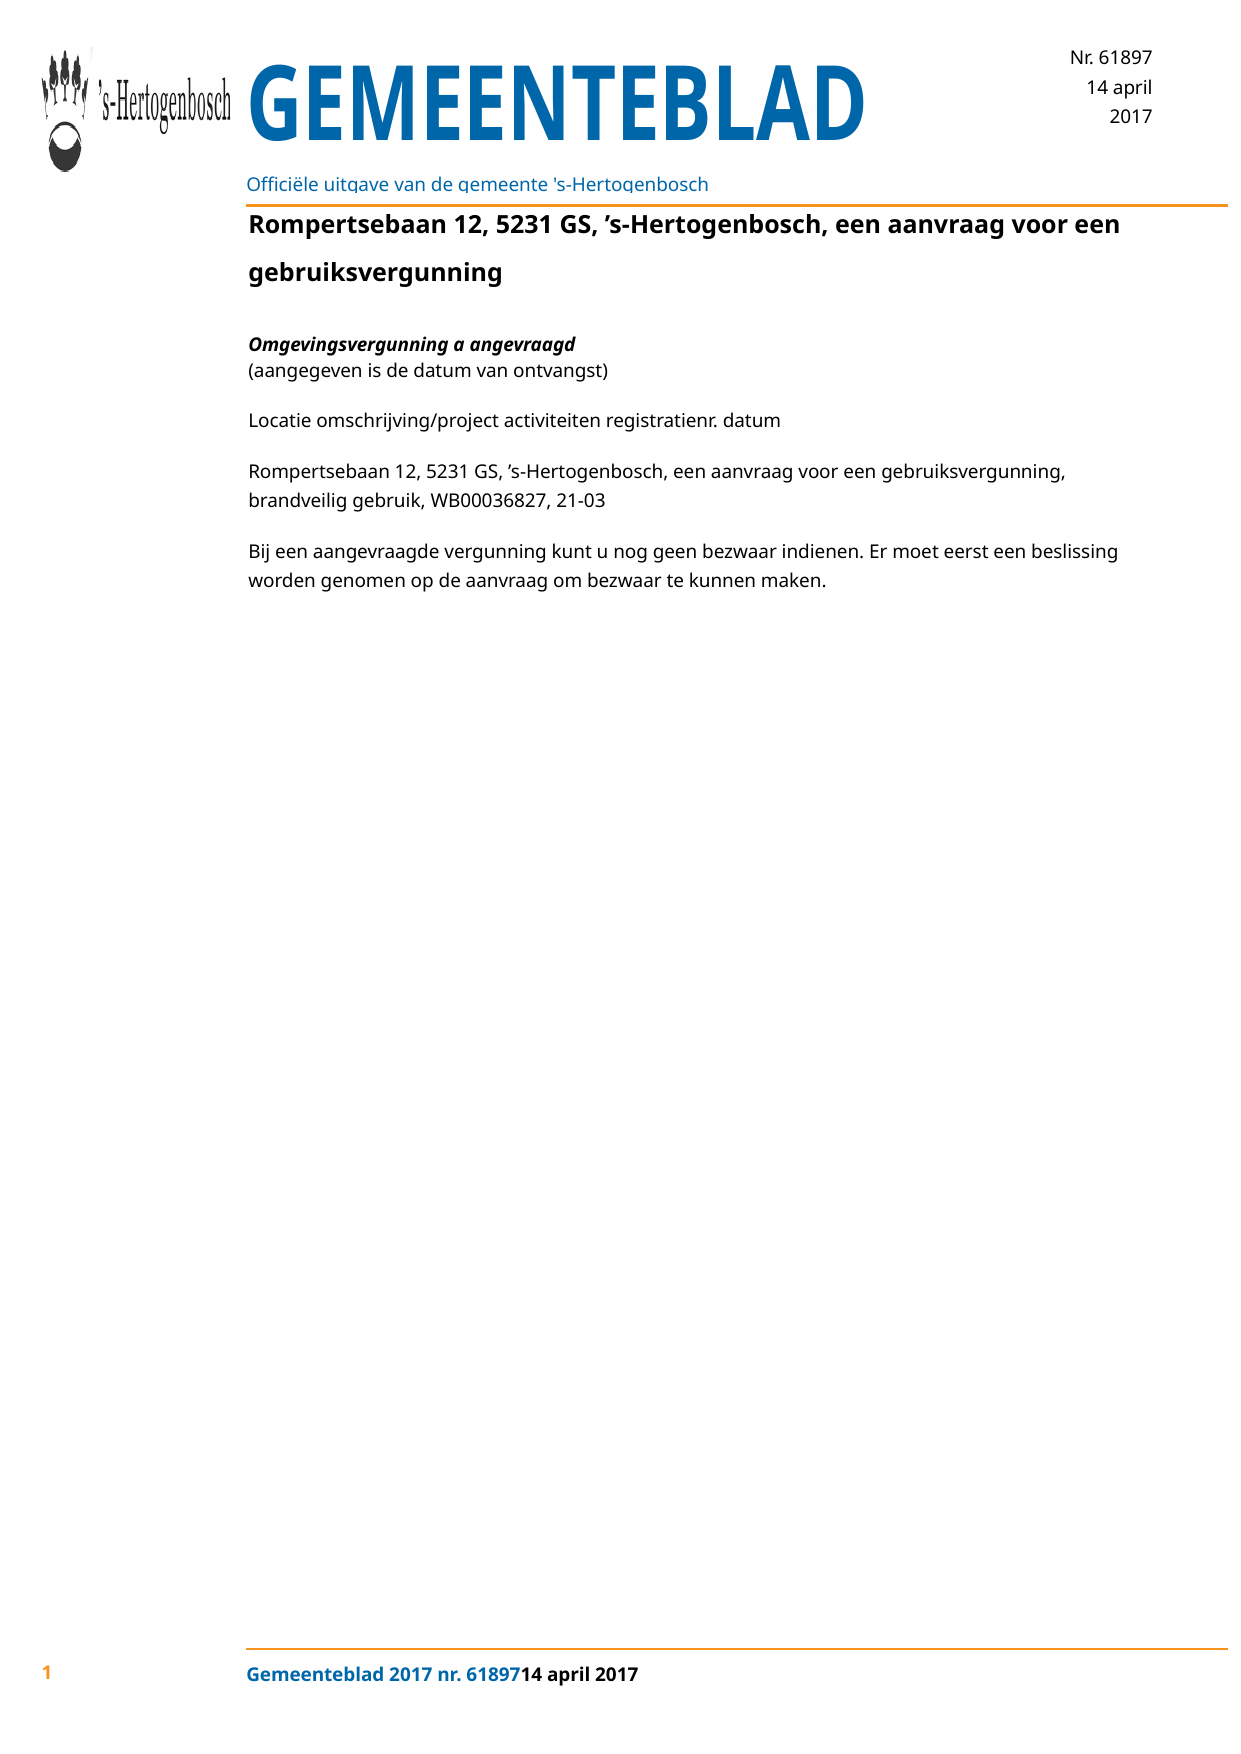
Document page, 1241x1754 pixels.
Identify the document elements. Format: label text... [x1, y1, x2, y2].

text Locatie omschrijving/project activiteiten registratienr. datum [248, 408, 1152, 433]
text Rompertsebaan 12, 5231 GS, ’s-Hertogenbosch, een aanvraag voor een gebruiksvergunning, brandveilig gebruik, WB00036827, 21-03 [248, 458, 1152, 513]
text (aangegeven is de datum van ontvangst) [248, 357, 1152, 383]
text Rompertsebaan 12, 5231 GS, ’s-Hertogenbosch, een aanvraag voor een gebruiksvergunning [248, 207, 1152, 288]
text Bij een aangevraagde vergunning kunt u nog geen bezwaar indienen. Er moet eerst een beslissing worden genomen op de aanvraag om bezwaar te kunnen maken. [248, 538, 1152, 593]
picture [41, 47, 231, 172]
text Omgevingsvergunning a angevraagd [248, 331, 1152, 357]
